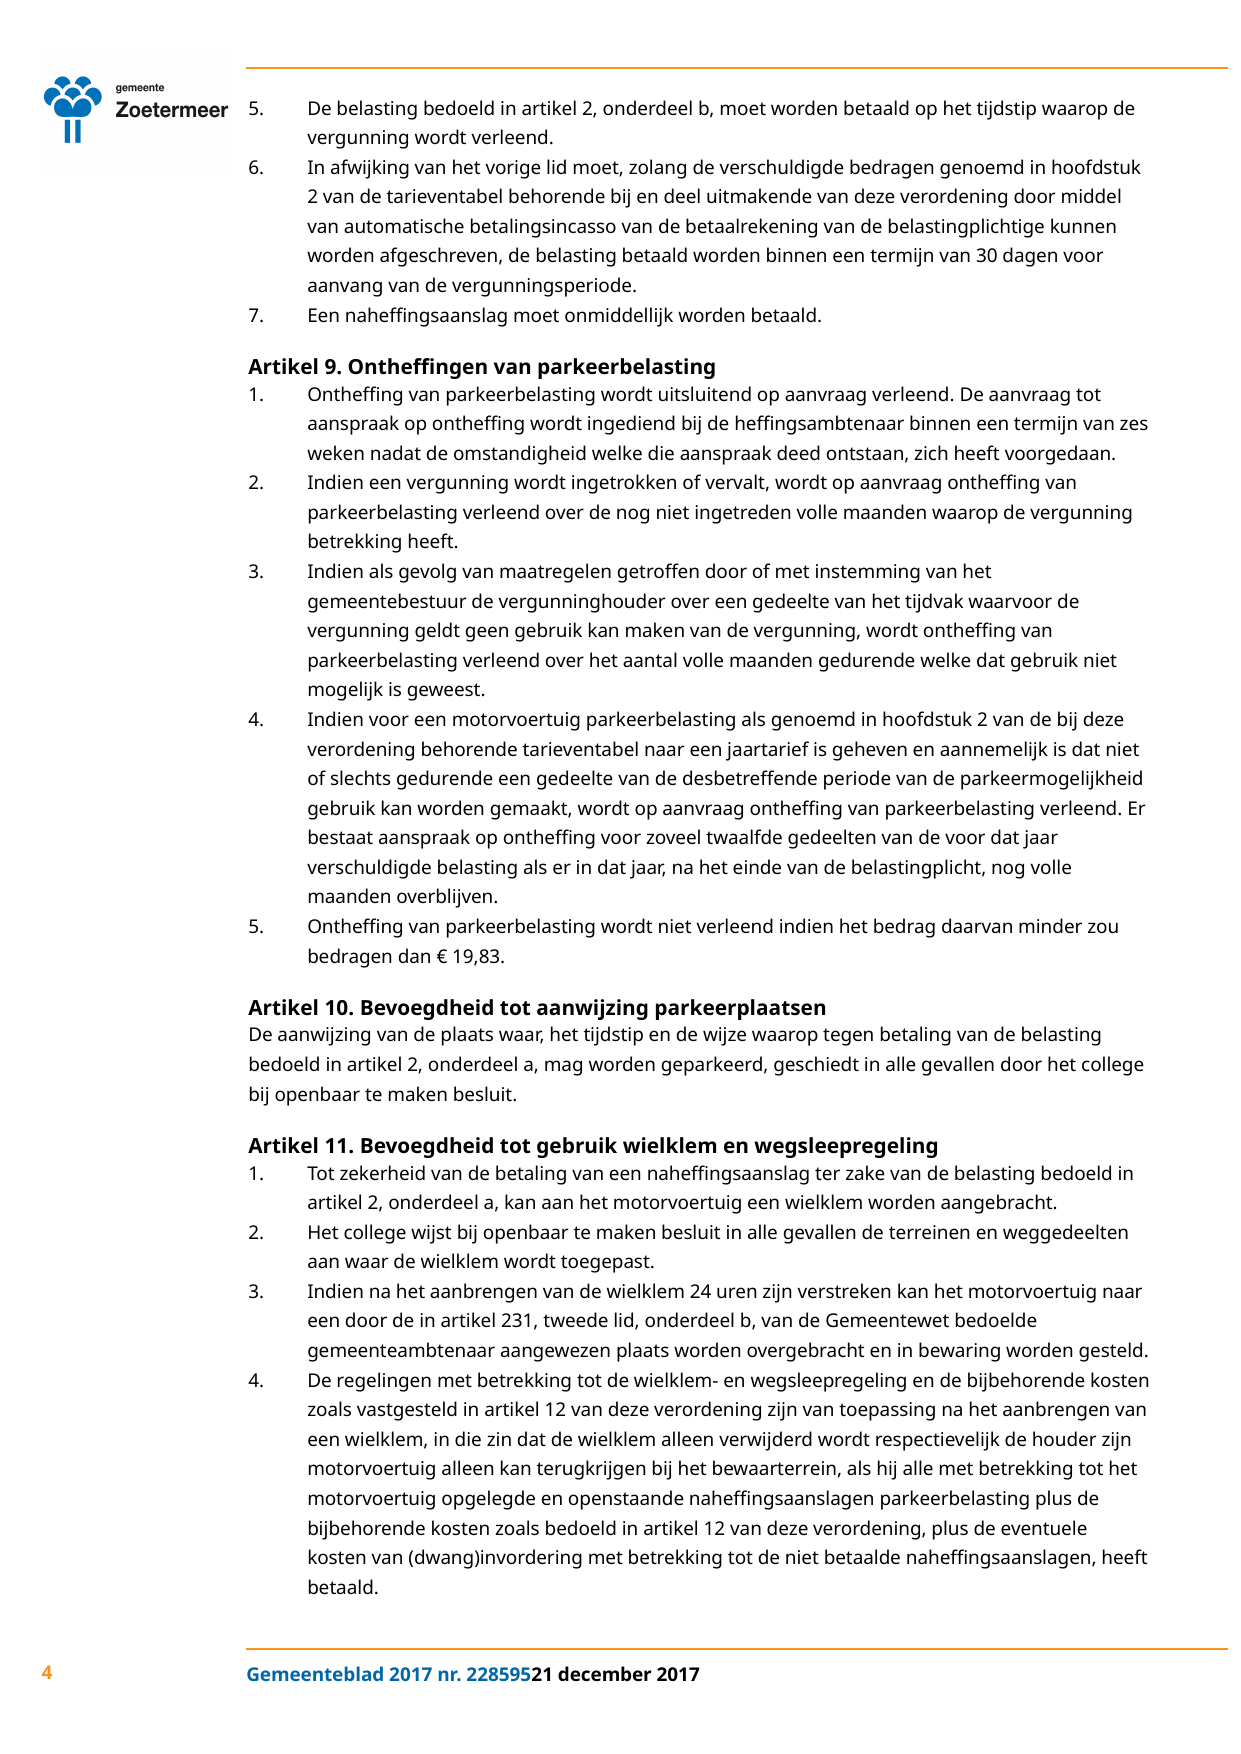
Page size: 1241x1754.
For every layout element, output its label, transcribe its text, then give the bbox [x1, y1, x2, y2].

list Indien na het aanbrengen van de wielklem 24 uren zijn verstreken kan het motorvoertuig naar een door de in artikel 231, tweede lid, onderdeel b, van de Gemeentewet bedoelde gemeenteambtenaar aangewezen plaats worden overgebracht en in bewaring worden gesteld. [248, 1278, 1152, 1363]
list De regelingen met betrekking tot de wielklem- en wegsleepregeling en de bijbehorende kosten zoals vastgesteld in artikel 12 van deze verordening zijn van toepassing na het aanbrengen van een wielklem, in die zin dat de wielklem alleen verwijderd wordt respectievelijk de houder zijn motorvoertuig alleen kan terugkrijgen bij het bewaarterrein, als hij alle met betrekking tot het motorvoertuig opgelegde en openstaande naheffingsaanslagen parkeerbelasting plus de bijbehorende kosten zoals bedoeld in artikel 12 van deze verordening, plus de eventuele kosten van (dwang)invordering met betrekking tot de niet betaalde naheffingsaanslagen, heeft betaald. [248, 1367, 1152, 1599]
list Indien een vergunning wordt ingetrokken of vervalt, wordt op aanvraag ontheffing van parkeerbelasting verleend over de nog niet ingetreden volle maanden waarop de vergunning betrekking heeft. [248, 469, 1152, 554]
list Het college wijst bij openbaar te maken besluit in alle gevallen de terreinen en weggedeelten aan waar de wielklem wordt toegepast. [248, 1219, 1152, 1274]
list De belasting bedoeld in artikel 2, onderdeel b, moet worden betaald op het tijdstip waarop de vergunning wordt verleend. [248, 95, 1152, 150]
text Artikel 10. Bevoegdheid tot aanwijzing parkeerplaatsen [248, 993, 1152, 1022]
list Indien als gevolg van maatregelen getroffen door of met instemming van het gemeentebestuur de vergunninghouder over een gedeelte van het tijdvak waarvoor de vergunning geldt geen gebruik kan maken van de vergunning, wordt ontheffing van parkeerbelasting verleend over het aantal volle maanden gedurende welke dat gebruik niet mogelijk is geweest. [248, 558, 1152, 702]
picture [41, 47, 231, 172]
text Artikel 11. Bevoegdheid tot gebruik wielklem en wegsleepregeling [248, 1131, 1152, 1160]
list Een naheffingsaanslag moet onmiddellijk worden betaald. [248, 302, 1152, 328]
list Ontheffing van parkeerbelasting wordt uitsluitend op aanvraag verleend. De aanvraag tot aanspraak op ontheffing wordt ingediend bij de heffingsambtenaar binnen een termijn van zes weken nadat de omstandigheid welke die aanspraak deed ontstaan, zich heeft voorgedaan. [248, 381, 1152, 466]
list Indien voor een motorvoertuig parkeerbelasting als genoemd in hoofdstuk 2 van de bij deze verordening behorende tarieventabel naar een jaartarief is geheven en aannemelijk is dat niet of slechts gedurende een gedeelte van de desbetreffende periode van de parkeermogelijkheid gebruik kan worden gemaakt, wordt op aanvraag ontheffing van parkeerbelasting verleend. Er bestaat aanspraak op ontheffing voor zoveel twaalfde gedeelten van de voor dat jaar verschuldigde belasting als er in dat jaar, na het einde van de belastingplicht, nog volle maanden overblijven. [248, 706, 1152, 909]
list Tot zekerheid van de betaling van een naheffingsaanslag ter zake van de belasting bedoeld in artikel 2, onderdeel a, kan aan het motorvoertuig een wielklem worden aangebracht. [248, 1160, 1152, 1215]
list Ontheffing van parkeerbelasting wordt niet verleend indien het bedrag daarvan minder zou bedragen dan € 19,83. [248, 913, 1152, 968]
text Artikel 9. Ontheffingen van parkeerbelasting [248, 352, 1152, 381]
text De aanwijzing van de plaats waar, het tijdstip en de wijze waarop tegen betaling van de belasting bedoeld in artikel 2, onderdeel a, mag worden geparkeerd, geschiedt in alle gevallen door het college bij openbaar te maken besluit. [248, 1022, 1152, 1107]
list In afwijking van het vorige lid moet, zolang de verschuldigde bedragen genoemd in hoofdstuk 2 van de tarieventabel behorende bij en deel uitmakende van deze verordening door middel van automatische betalingsincasso van de betaalrekening van de belastingplichtige kunnen worden afgeschreven, de belasting betaald worden binnen een termijn van 30 dagen voor aanvang van de vergunningsperiode. [248, 154, 1152, 298]
